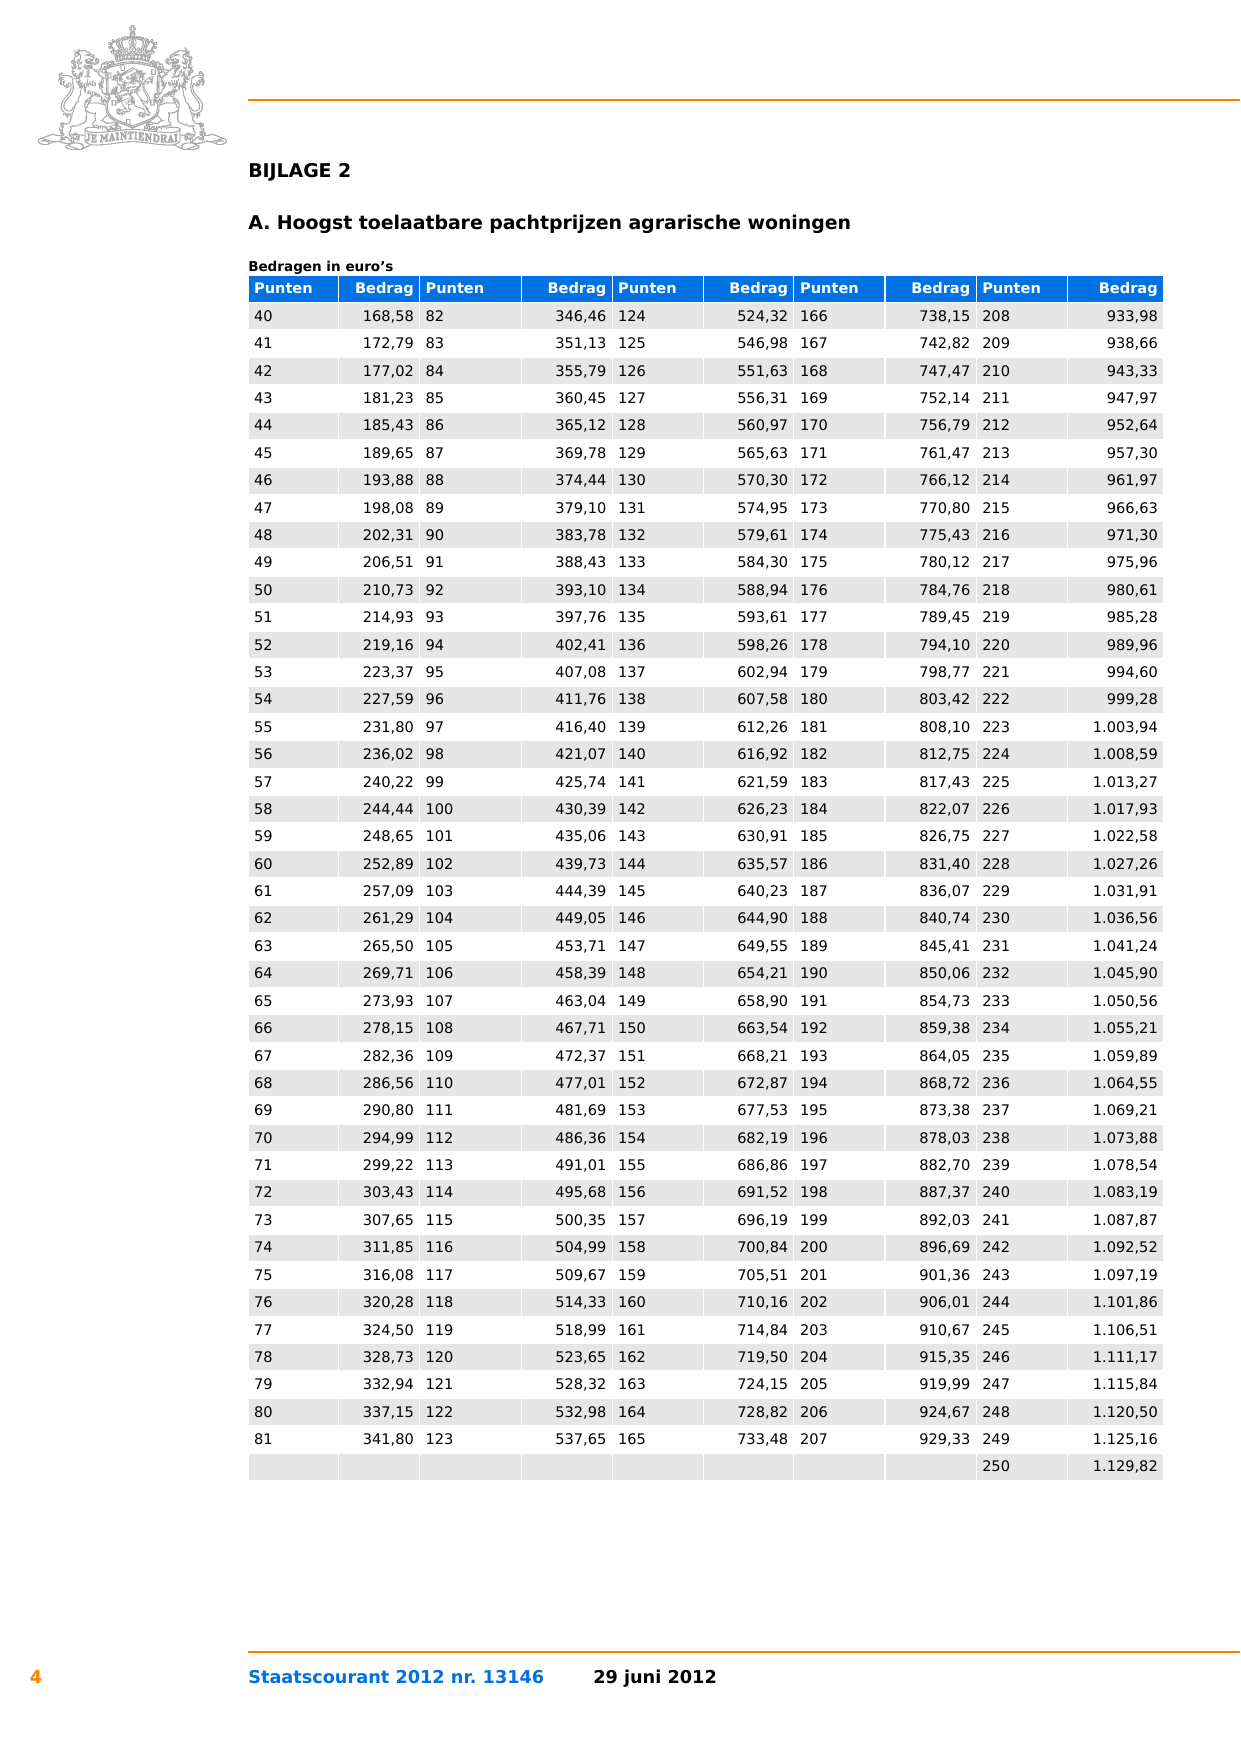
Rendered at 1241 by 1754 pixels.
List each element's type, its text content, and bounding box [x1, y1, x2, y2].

table_cell 546,98 [704, 330, 793, 357]
table_cell 71 [249, 1152, 338, 1179]
table_cell 181 [794, 714, 884, 740]
table_cell 80 [249, 1399, 338, 1425]
table_cell 43 [249, 385, 338, 412]
table_cell 439,73 [522, 851, 612, 877]
table_cell 131 [613, 495, 703, 521]
table_cell [420, 1454, 521, 1480]
table_cell 200 [794, 1235, 884, 1261]
table_cell 919,99 [886, 1371, 976, 1398]
table_cell 211 [977, 385, 1067, 412]
table_cell 225 [977, 769, 1067, 795]
table_cell 341,80 [339, 1426, 419, 1453]
table_cell 1.008,59 [1068, 741, 1163, 768]
table_cell 214 [977, 468, 1067, 494]
table_cell 135 [613, 604, 703, 631]
table_cell 947,97 [1068, 385, 1163, 412]
table_cell 826,75 [886, 824, 976, 850]
table_cell 52 [249, 632, 338, 658]
table_cell 421,07 [522, 741, 612, 768]
table_cell 121 [420, 1371, 521, 1398]
table_cell 124 [613, 303, 703, 329]
table_cell 197 [794, 1152, 884, 1179]
table_cell 1.022,58 [1068, 824, 1163, 850]
table_cell 1.111,17 [1068, 1344, 1163, 1370]
table_cell 966,63 [1068, 495, 1163, 521]
table_cell 207 [794, 1426, 884, 1453]
table_cell 1.083,19 [1068, 1180, 1163, 1206]
table_cell 208 [977, 303, 1067, 329]
table_cell 199 [794, 1207, 884, 1233]
table_cell 1.036,56 [1068, 906, 1163, 932]
table_cell 114 [420, 1180, 521, 1206]
table_cell 75 [249, 1262, 338, 1288]
table_cell 158 [613, 1235, 703, 1261]
table_cell 157 [613, 1207, 703, 1233]
table_cell 635,57 [704, 851, 793, 877]
table_cell 248 [977, 1399, 1067, 1425]
table_cell 938,66 [1068, 330, 1163, 357]
table_cell Punten [613, 276, 703, 302]
table_cell 242 [977, 1235, 1067, 1261]
table_cell 551,63 [704, 358, 793, 384]
table_cell 393,10 [522, 577, 612, 603]
table_cell 994,60 [1068, 659, 1163, 686]
table_cell 1.101,86 [1068, 1289, 1163, 1316]
table_cell 933,98 [1068, 303, 1163, 329]
table_cell 365,12 [522, 413, 612, 439]
table_cell 231 [977, 933, 1067, 959]
table_cell 151 [613, 1043, 703, 1069]
table_cell 230 [977, 906, 1067, 932]
table_cell 238 [977, 1125, 1067, 1151]
table_cell 209 [977, 330, 1067, 357]
table_cell 105 [420, 933, 521, 959]
table_cell 177 [794, 604, 884, 631]
table_cell 227,59 [339, 687, 419, 713]
table_cell 190 [794, 961, 884, 987]
table_cell 164 [613, 1399, 703, 1425]
table_cell 97 [420, 714, 521, 740]
table_cell 644,90 [704, 906, 793, 932]
table_cell 187 [794, 878, 884, 905]
table_cell 864,05 [886, 1043, 976, 1069]
table_cell 161 [613, 1317, 703, 1343]
table_cell 383,78 [522, 522, 612, 548]
table_cell 223 [977, 714, 1067, 740]
table_cell 191 [794, 988, 884, 1014]
table_cell 943,33 [1068, 358, 1163, 384]
table_cell 118 [420, 1289, 521, 1316]
table_cell 822,07 [886, 796, 976, 822]
table_cell 228 [977, 851, 1067, 877]
table_cell 252,89 [339, 851, 419, 877]
table_cell 971,30 [1068, 522, 1163, 548]
table_cell 195 [794, 1098, 884, 1124]
table_cell 868,72 [886, 1070, 976, 1096]
table_cell 140 [613, 741, 703, 768]
table_cell 453,71 [522, 933, 612, 959]
table_cell 91 [420, 550, 521, 576]
table_cell 222 [977, 687, 1067, 713]
table_cell 985,28 [1068, 604, 1163, 631]
table_cell 132 [613, 522, 703, 548]
table_cell 143 [613, 824, 703, 850]
table_cell 616,92 [704, 741, 793, 768]
table_cell 172 [794, 468, 884, 494]
table_cell 102 [420, 851, 521, 877]
table_cell 509,67 [522, 1262, 612, 1288]
table_cell 1.017,93 [1068, 796, 1163, 822]
table_cell 216 [977, 522, 1067, 548]
table_cell 68 [249, 1070, 338, 1096]
table_cell 789,45 [886, 604, 976, 631]
table_cell Bedrag [339, 276, 419, 302]
table_cell 156 [613, 1180, 703, 1206]
table_cell 444,39 [522, 878, 612, 905]
table_cell 640,23 [704, 878, 793, 905]
table_cell 752,14 [886, 385, 976, 412]
table_cell 137 [613, 659, 703, 686]
table_cell 780,12 [886, 550, 976, 576]
table_cell 320,28 [339, 1289, 419, 1316]
table_cell 1.097,19 [1068, 1262, 1163, 1288]
table_cell 169 [794, 385, 884, 412]
table_cell 46 [249, 468, 338, 494]
table_cell 217 [977, 550, 1067, 576]
table_cell 159 [613, 1262, 703, 1288]
table_cell 53 [249, 659, 338, 686]
table_cell 227 [977, 824, 1067, 850]
table_cell 332,94 [339, 1371, 419, 1398]
table_cell 882,70 [886, 1152, 976, 1179]
table_cell 724,15 [704, 1371, 793, 1398]
table_cell 980,61 [1068, 577, 1163, 603]
table_cell 878,03 [886, 1125, 976, 1151]
table_cell 186 [794, 851, 884, 877]
table_cell 49 [249, 550, 338, 576]
table_cell 120 [420, 1344, 521, 1370]
table_cell 175 [794, 550, 884, 576]
table_cell 273,93 [339, 988, 419, 1014]
table_cell 47 [249, 495, 338, 521]
table_cell 584,30 [704, 550, 793, 576]
table_cell 189,65 [339, 440, 419, 466]
table_cell 89 [420, 495, 521, 521]
table_cell 915,35 [886, 1344, 976, 1370]
table_cell 72 [249, 1180, 338, 1206]
table_cell 411,76 [522, 687, 612, 713]
table_cell 178 [794, 632, 884, 658]
table_cell 738,15 [886, 303, 976, 329]
table_cell 130 [613, 468, 703, 494]
table_cell 467,71 [522, 1015, 612, 1042]
table_cell 160 [613, 1289, 703, 1316]
picture [38, 25, 227, 150]
table_cell 850,06 [886, 961, 976, 987]
table_cell 873,38 [886, 1098, 976, 1124]
table_cell 92 [420, 577, 521, 603]
table_cell 1.115,84 [1068, 1371, 1163, 1398]
table_cell 44 [249, 413, 338, 439]
table_cell 202 [794, 1289, 884, 1316]
table_cell 232 [977, 961, 1067, 987]
table_cell 435,06 [522, 824, 612, 850]
table_cell 328,73 [339, 1344, 419, 1370]
table_cell 416,40 [522, 714, 612, 740]
table_cell 183 [794, 769, 884, 795]
table_cell 42 [249, 358, 338, 384]
table_cell 113 [420, 1152, 521, 1179]
table_cell 61 [249, 878, 338, 905]
table_cell 733,48 [704, 1426, 793, 1453]
table_cell 379,10 [522, 495, 612, 521]
table_cell 257,09 [339, 878, 419, 905]
table_cell 96 [420, 687, 521, 713]
table_cell 766,12 [886, 468, 976, 494]
table_cell 88 [420, 468, 521, 494]
table_cell 355,79 [522, 358, 612, 384]
table_cell 136 [613, 632, 703, 658]
table_cell 59 [249, 824, 338, 850]
table_cell 171 [794, 440, 884, 466]
table_cell 537,65 [522, 1426, 612, 1453]
table_cell 747,47 [886, 358, 976, 384]
table_cell 1.050,56 [1068, 988, 1163, 1014]
table_cell 316,08 [339, 1262, 419, 1288]
subtitle A. Hoogst toelaatbare pachtprijzen agrarische woningen [248, 212, 1163, 234]
table_cell 307,65 [339, 1207, 419, 1233]
table_cell Punten [249, 276, 338, 302]
table_cell 626,23 [704, 796, 793, 822]
table_cell 213 [977, 440, 1067, 466]
table_cell 705,51 [704, 1262, 793, 1288]
table_cell 463,04 [522, 988, 612, 1014]
table_cell 1.003,94 [1068, 714, 1163, 740]
table_cell 532,98 [522, 1399, 612, 1425]
table_cell Bedrag [1068, 276, 1163, 302]
table_cell 109 [420, 1043, 521, 1069]
table_cell 649,55 [704, 933, 793, 959]
table_cell 60 [249, 851, 338, 877]
table_cell 139 [613, 714, 703, 740]
table_cell 180 [794, 687, 884, 713]
table_cell 67 [249, 1043, 338, 1069]
table_cell 1.064,55 [1068, 1070, 1163, 1096]
table_cell 817,43 [886, 769, 976, 795]
table_cell 108 [420, 1015, 521, 1042]
table_cell 989,96 [1068, 632, 1163, 658]
table_cell 250 [977, 1454, 1067, 1480]
table_cell [522, 1454, 612, 1480]
table_cell 574,95 [704, 495, 793, 521]
table_cell 812,75 [886, 741, 976, 768]
table_cell 369,78 [522, 440, 612, 466]
table_cell 219 [977, 604, 1067, 631]
table_cell 775,43 [886, 522, 976, 548]
table_cell 182 [794, 741, 884, 768]
table_cell 134 [613, 577, 703, 603]
table_cell 449,05 [522, 906, 612, 932]
table_cell 265,50 [339, 933, 419, 959]
table_cell 696,19 [704, 1207, 793, 1233]
table_cell 215 [977, 495, 1067, 521]
table_cell 234 [977, 1015, 1067, 1042]
table_cell 686,86 [704, 1152, 793, 1179]
table_cell 82 [420, 303, 521, 329]
table_cell Bedrag [886, 276, 976, 302]
table_cell 198,08 [339, 495, 419, 521]
table_cell 107 [420, 988, 521, 1014]
table_cell 149 [613, 988, 703, 1014]
table_cell 189 [794, 933, 884, 959]
table_cell 147 [613, 933, 703, 959]
table_cell 83 [420, 330, 521, 357]
table_cell 165 [613, 1426, 703, 1453]
table_cell 523,65 [522, 1344, 612, 1370]
table_cell 714,84 [704, 1317, 793, 1343]
table_cell 491,01 [522, 1152, 612, 1179]
table_cell 86 [420, 413, 521, 439]
table_cell 117 [420, 1262, 521, 1288]
table_cell 245 [977, 1317, 1067, 1343]
table_cell 210 [977, 358, 1067, 384]
table_cell 45 [249, 440, 338, 466]
table_cell 840,74 [886, 906, 976, 932]
table_cell 728,82 [704, 1399, 793, 1425]
table_cell 1.059,89 [1068, 1043, 1163, 1069]
table_cell 794,10 [886, 632, 976, 658]
table_cell 397,76 [522, 604, 612, 631]
table_cell 691,52 [704, 1180, 793, 1206]
table_cell 1.069,21 [1068, 1098, 1163, 1124]
table_cell 77 [249, 1317, 338, 1343]
table_cell 887,37 [886, 1180, 976, 1206]
table_cell 710,16 [704, 1289, 793, 1316]
table_cell 179 [794, 659, 884, 686]
table_cell 153 [613, 1098, 703, 1124]
table_cell 486,36 [522, 1125, 612, 1151]
table_cell [249, 1454, 338, 1480]
table_cell 407,08 [522, 659, 612, 686]
table_cell [339, 1454, 419, 1480]
table_cell 122 [420, 1399, 521, 1425]
table_cell 859,38 [886, 1015, 976, 1042]
table_cell 845,41 [886, 933, 976, 959]
table_cell 66 [249, 1015, 338, 1042]
table_cell 172,79 [339, 330, 419, 357]
table_cell 677,53 [704, 1098, 793, 1124]
table_cell 1.078,54 [1068, 1152, 1163, 1179]
table_cell Bedrag [704, 276, 793, 302]
table_cell 528,32 [522, 1371, 612, 1398]
table_cell 672,87 [704, 1070, 793, 1096]
table_cell 95 [420, 659, 521, 686]
table_cell 152 [613, 1070, 703, 1096]
table_cell 261,29 [339, 906, 419, 932]
table_cell 761,47 [886, 440, 976, 466]
table_cell 51 [249, 604, 338, 631]
table_cell 133 [613, 550, 703, 576]
table_cell 81 [249, 1426, 338, 1453]
table_cell 167 [794, 330, 884, 357]
table_cell 472,37 [522, 1043, 612, 1069]
table_cell 1.125,16 [1068, 1426, 1163, 1453]
table_cell 602,94 [704, 659, 793, 686]
table_cell 206 [794, 1399, 884, 1425]
table_cell 85 [420, 385, 521, 412]
table_cell 173 [794, 495, 884, 521]
table_cell 1.055,21 [1068, 1015, 1163, 1042]
table_cell 155 [613, 1152, 703, 1179]
table_cell 351,13 [522, 330, 612, 357]
table_cell 269,71 [339, 961, 419, 987]
table_cell [704, 1454, 793, 1480]
table_cell 570,30 [704, 468, 793, 494]
table_cell 126 [613, 358, 703, 384]
table_cell 784,76 [886, 577, 976, 603]
table_cell 237 [977, 1098, 1067, 1124]
table_cell Punten [420, 276, 521, 302]
table_cell 910,67 [886, 1317, 976, 1343]
table_cell 220 [977, 632, 1067, 658]
table_cell 1.041,24 [1068, 933, 1163, 959]
table_cell 162 [613, 1344, 703, 1370]
table_cell 896,69 [886, 1235, 976, 1261]
table_cell 55 [249, 714, 338, 740]
table_cell 458,39 [522, 961, 612, 987]
table_cell 74 [249, 1235, 338, 1261]
table_cell 119 [420, 1317, 521, 1343]
table_cell 146 [613, 906, 703, 932]
table_cell 63 [249, 933, 338, 959]
table_cell 477,01 [522, 1070, 612, 1096]
table_cell 514,33 [522, 1289, 612, 1316]
table_cell 129 [613, 440, 703, 466]
table_cell 93 [420, 604, 521, 631]
table_cell 202,31 [339, 522, 419, 548]
table_cell 203 [794, 1317, 884, 1343]
table_cell 299,22 [339, 1152, 419, 1179]
table_cell 176 [794, 577, 884, 603]
table_cell 630,91 [704, 824, 793, 850]
table_cell 239 [977, 1152, 1067, 1179]
table_cell 78 [249, 1344, 338, 1370]
table_cell 682,19 [704, 1125, 793, 1151]
table_cell 150 [613, 1015, 703, 1042]
table_cell 62 [249, 906, 338, 932]
table_cell 235 [977, 1043, 1067, 1069]
table_cell 90 [420, 522, 521, 548]
table_cell 999,28 [1068, 687, 1163, 713]
table_cell 803,42 [886, 687, 976, 713]
table_cell 57 [249, 769, 338, 795]
table_cell 388,43 [522, 550, 612, 576]
table_cell 593,61 [704, 604, 793, 631]
table_cell 138 [613, 687, 703, 713]
subtitle BIJLAGE 2 [248, 160, 1163, 182]
table_cell 56 [249, 741, 338, 768]
table_cell 524,32 [704, 303, 793, 329]
table_cell 1.092,52 [1068, 1235, 1163, 1261]
table_cell 324,50 [339, 1317, 419, 1343]
table_cell 924,67 [886, 1399, 976, 1425]
table_cell 94 [420, 632, 521, 658]
table_cell 311,85 [339, 1235, 419, 1261]
table_cell 48 [249, 522, 338, 548]
table_cell 481,69 [522, 1098, 612, 1124]
table_cell 607,58 [704, 687, 793, 713]
table_cell 123 [420, 1426, 521, 1453]
table_cell 360,45 [522, 385, 612, 412]
table_cell 278,15 [339, 1015, 419, 1042]
table_cell 226 [977, 796, 1067, 822]
table_cell 99 [420, 769, 521, 795]
table_cell 1.106,51 [1068, 1317, 1163, 1343]
table_cell 223,37 [339, 659, 419, 686]
table_cell 201 [794, 1262, 884, 1288]
table_cell 193 [794, 1043, 884, 1069]
table_cell 402,41 [522, 632, 612, 658]
table_cell 831,40 [886, 851, 976, 877]
table_cell [886, 1454, 976, 1480]
table_cell 174 [794, 522, 884, 548]
table_cell 240,22 [339, 769, 419, 795]
table_cell 588,94 [704, 577, 793, 603]
table_cell 185 [794, 824, 884, 850]
table_cell 168,58 [339, 303, 419, 329]
table_cell 193,88 [339, 468, 419, 494]
table_cell 1.087,87 [1068, 1207, 1163, 1233]
table_cell 231,80 [339, 714, 419, 740]
table_cell 1.129,82 [1068, 1454, 1163, 1480]
table_cell 196 [794, 1125, 884, 1151]
table_cell 500,35 [522, 1207, 612, 1233]
table_cell 658,90 [704, 988, 793, 1014]
table_cell 224 [977, 741, 1067, 768]
table_cell 337,15 [339, 1399, 419, 1425]
table_cell 518,99 [522, 1317, 612, 1343]
table_cell 219,16 [339, 632, 419, 658]
table_cell 303,43 [339, 1180, 419, 1206]
table_cell Punten [977, 276, 1067, 302]
table_cell 40 [249, 303, 338, 329]
table_cell 248,65 [339, 824, 419, 850]
table_cell 621,59 [704, 769, 793, 795]
table_cell 163 [613, 1371, 703, 1398]
table_cell 98 [420, 741, 521, 768]
table_cell 212 [977, 413, 1067, 439]
table_cell 69 [249, 1098, 338, 1124]
table_cell 240 [977, 1180, 1067, 1206]
table_cell 198 [794, 1180, 884, 1206]
table_cell 929,33 [886, 1426, 976, 1453]
table_cell Bedrag [522, 276, 612, 302]
table_cell 168 [794, 358, 884, 384]
table_cell 214,93 [339, 604, 419, 631]
table_cell 41 [249, 330, 338, 357]
table_cell 246 [977, 1344, 1067, 1370]
table_cell 241 [977, 1207, 1067, 1233]
table_cell Punten [794, 276, 884, 302]
table_cell 142 [613, 796, 703, 822]
table_cell 663,54 [704, 1015, 793, 1042]
table_cell 181,23 [339, 385, 419, 412]
table_cell 556,31 [704, 385, 793, 412]
table_cell 100 [420, 796, 521, 822]
table_cell 128 [613, 413, 703, 439]
table_cell 210,73 [339, 577, 419, 603]
table_cell 892,03 [886, 1207, 976, 1233]
table_cell 221 [977, 659, 1067, 686]
table_cell 957,30 [1068, 440, 1163, 466]
table_cell 58 [249, 796, 338, 822]
table_cell 144 [613, 851, 703, 877]
table_cell 110 [420, 1070, 521, 1096]
table_cell 104 [420, 906, 521, 932]
table_cell 112 [420, 1125, 521, 1151]
table_cell 87 [420, 440, 521, 466]
table_cell 560,97 [704, 413, 793, 439]
table_cell 205 [794, 1371, 884, 1398]
table_cell 425,74 [522, 769, 612, 795]
table_cell 65 [249, 988, 338, 1014]
table_cell 495,68 [522, 1180, 612, 1206]
table_cell 700,84 [704, 1235, 793, 1261]
table_cell 249 [977, 1426, 1067, 1453]
table_cell 808,10 [886, 714, 976, 740]
table_cell 125 [613, 330, 703, 357]
table_cell 50 [249, 577, 338, 603]
table_cell [613, 1454, 703, 1480]
table_cell 286,56 [339, 1070, 419, 1096]
table_cell 54 [249, 687, 338, 713]
table_cell 244,44 [339, 796, 419, 822]
table_cell 756,79 [886, 413, 976, 439]
table_cell 565,63 [704, 440, 793, 466]
table_cell 73 [249, 1207, 338, 1233]
table_cell 236 [977, 1070, 1067, 1096]
table_cell 906,01 [886, 1289, 976, 1316]
table_cell 742,82 [886, 330, 976, 357]
table_header Bedragen in euro’s [248, 259, 1163, 274]
table_cell 229 [977, 878, 1067, 905]
table_cell 1.013,27 [1068, 769, 1163, 795]
table_cell 1.073,88 [1068, 1125, 1163, 1151]
table_cell 185,43 [339, 413, 419, 439]
table_cell 654,21 [704, 961, 793, 987]
table_cell 1.120,50 [1068, 1399, 1163, 1425]
table_cell 166 [794, 303, 884, 329]
table_cell 952,64 [1068, 413, 1163, 439]
table_cell 127 [613, 385, 703, 412]
table_cell 430,39 [522, 796, 612, 822]
table_cell 247 [977, 1371, 1067, 1398]
table_cell 218 [977, 577, 1067, 603]
table_cell 170 [794, 413, 884, 439]
table_cell 1.045,90 [1068, 961, 1163, 987]
table_cell 668,21 [704, 1043, 793, 1069]
table_cell 116 [420, 1235, 521, 1261]
table_cell 244 [977, 1289, 1067, 1316]
table_cell 579,61 [704, 522, 793, 548]
table_cell 854,73 [886, 988, 976, 1014]
table_cell 194 [794, 1070, 884, 1096]
table_cell 598,26 [704, 632, 793, 658]
table_cell 290,80 [339, 1098, 419, 1124]
table_cell 346,46 [522, 303, 612, 329]
table_cell 76 [249, 1289, 338, 1316]
table_cell 70 [249, 1125, 338, 1151]
table_cell 115 [420, 1207, 521, 1233]
table_cell 184 [794, 796, 884, 822]
table_cell 294,99 [339, 1125, 419, 1151]
table_cell 612,26 [704, 714, 793, 740]
table_cell 1.027,26 [1068, 851, 1163, 877]
table_cell 148 [613, 961, 703, 987]
table_cell 504,99 [522, 1235, 612, 1261]
table_cell 236,02 [339, 741, 419, 768]
table_cell 243 [977, 1262, 1067, 1288]
table_cell 770,80 [886, 495, 976, 521]
table_cell 106 [420, 961, 521, 987]
table_cell 154 [613, 1125, 703, 1151]
table_cell 103 [420, 878, 521, 905]
table_cell 141 [613, 769, 703, 795]
table_cell [794, 1454, 884, 1480]
table_cell 145 [613, 878, 703, 905]
table_cell 719,50 [704, 1344, 793, 1370]
table_cell 374,44 [522, 468, 612, 494]
table_cell 111 [420, 1098, 521, 1124]
table_cell 101 [420, 824, 521, 850]
table_cell 961,97 [1068, 468, 1163, 494]
table_cell 192 [794, 1015, 884, 1042]
table_cell 233 [977, 988, 1067, 1014]
table_cell 206,51 [339, 550, 419, 576]
table_cell 204 [794, 1344, 884, 1370]
table_cell 64 [249, 961, 338, 987]
table_cell 836,07 [886, 878, 976, 905]
table_cell 975,96 [1068, 550, 1163, 576]
table_cell 1.031,91 [1068, 878, 1163, 905]
table_cell 901,36 [886, 1262, 976, 1288]
table_cell 798,77 [886, 659, 976, 686]
table_cell 177,02 [339, 358, 419, 384]
table_cell 282,36 [339, 1043, 419, 1069]
table_cell 84 [420, 358, 521, 384]
table_cell 188 [794, 906, 884, 932]
table_cell 79 [249, 1371, 338, 1398]
